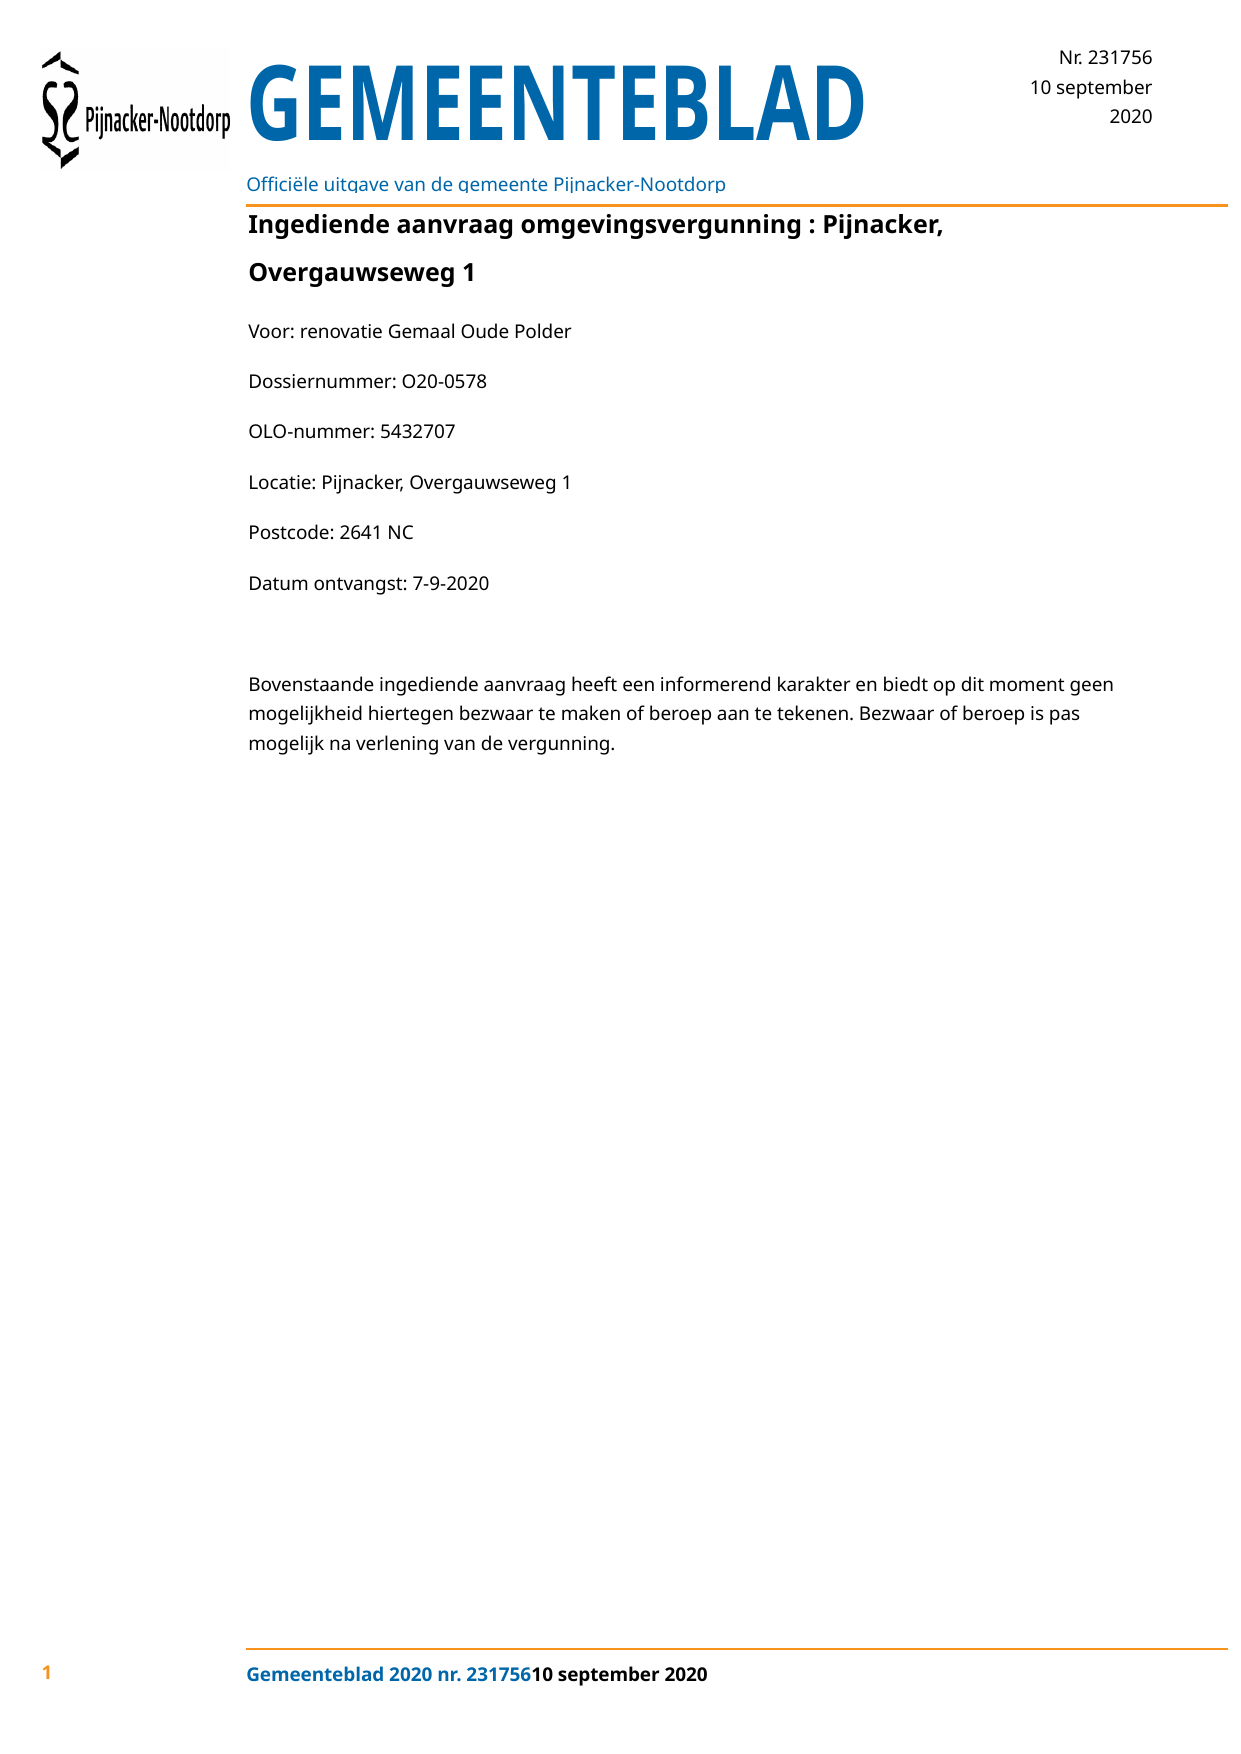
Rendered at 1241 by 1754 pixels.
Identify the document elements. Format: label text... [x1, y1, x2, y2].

text Postcode: 2641 NC [248, 519, 1152, 545]
text Datum ontvangst: 7-9-2020 [248, 570, 1152, 596]
text Bovenstaande ingediende aanvraag heeft een informerend karakter en biedt op dit moment geen mogelijkheid hiertegen bezwaar te maken of beroep aan te tekenen. Bezwaar of beroep is pas mogelijk na verlening van de vergunning. [248, 671, 1152, 756]
text Dossiernummer: O20-0578 [248, 368, 1152, 394]
picture [41, 47, 231, 172]
text Ingediende aanvraag omgevingsvergunning : Pijnacker, Overgauwseweg 1 [248, 207, 1152, 288]
text Locatie: Pijnacker, Overgauwseweg 1 [248, 469, 1152, 495]
text OLO-nummer: 5432707 [248, 419, 1152, 444]
text Voor: renovatie Gemaal Oude Polder [248, 318, 1152, 344]
